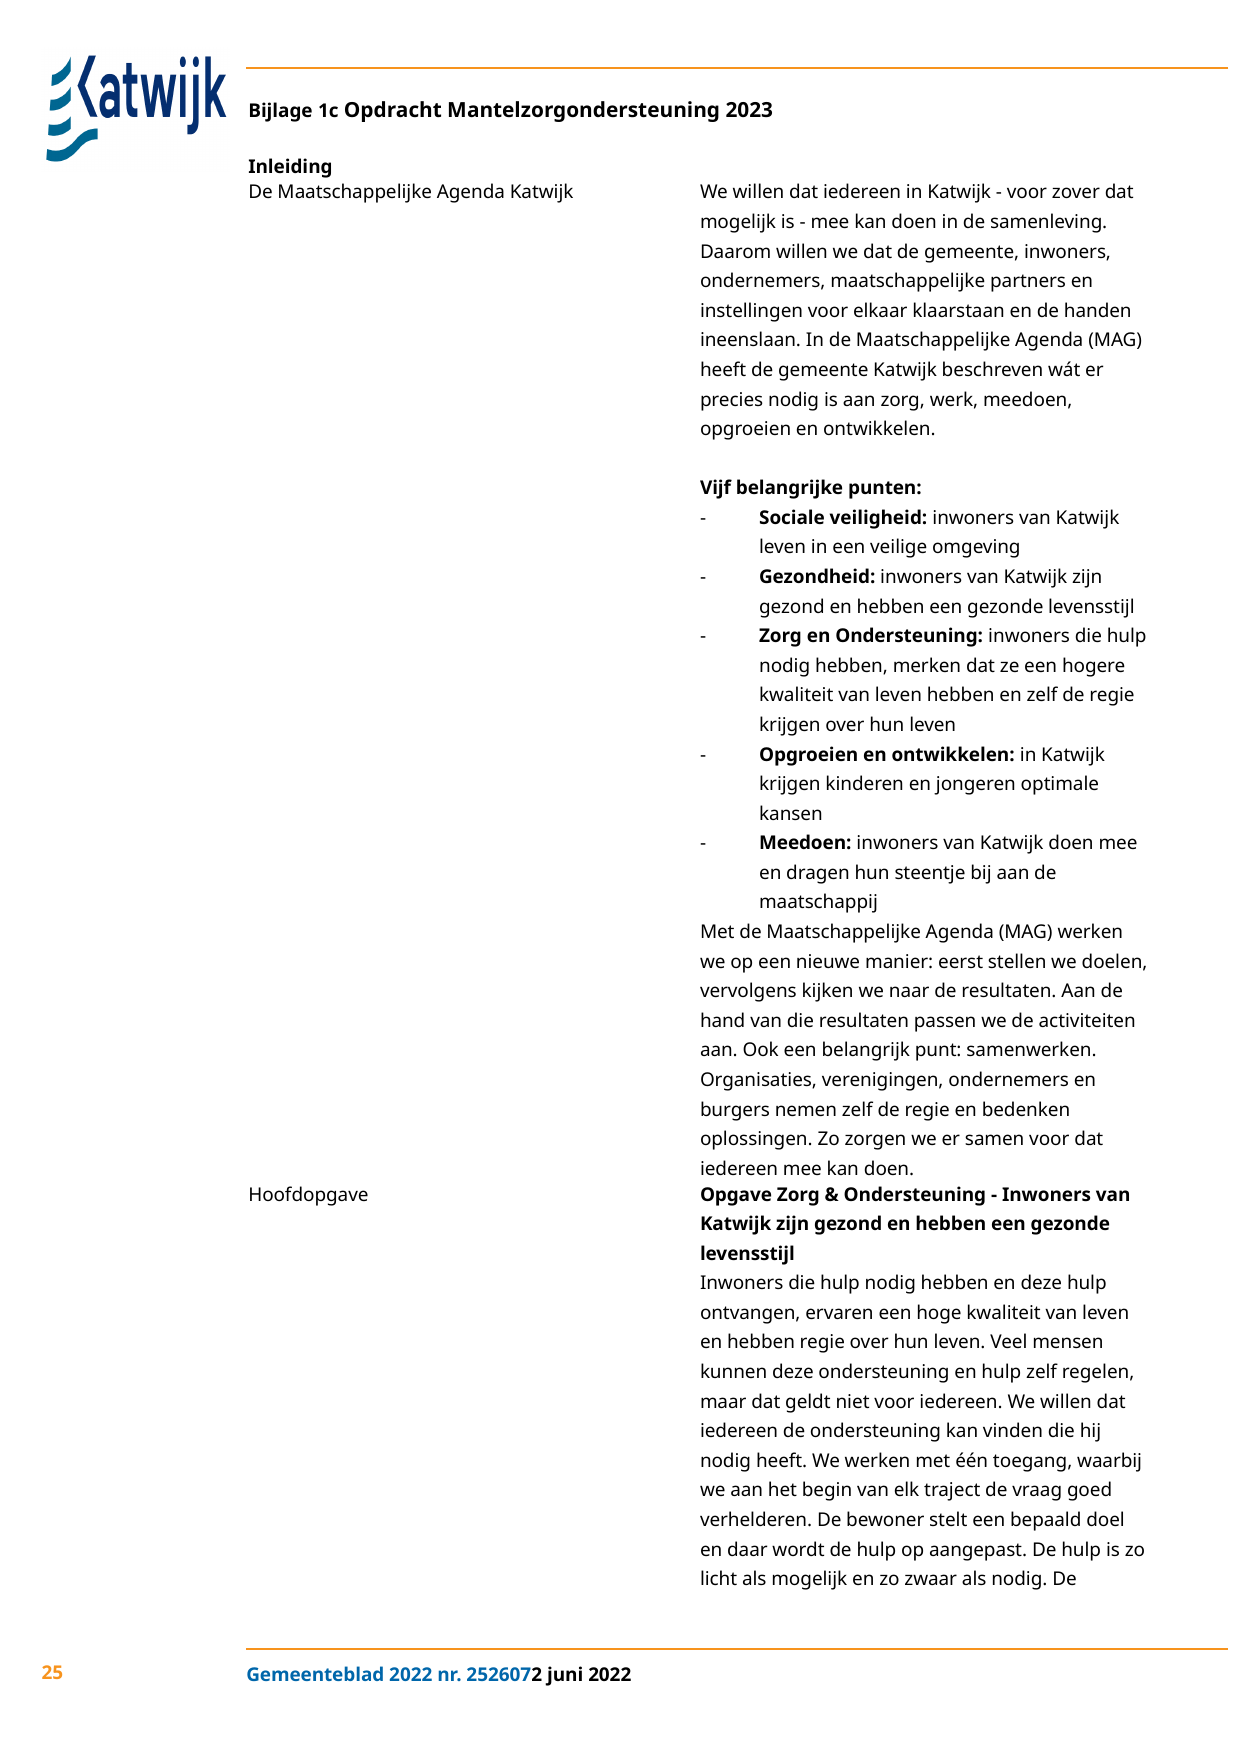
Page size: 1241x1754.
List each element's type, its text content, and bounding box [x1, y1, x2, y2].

table_cell De Maatschappelijke Agenda Katwijk [248, 179, 700, 1181]
table_cell Hoofdopgave [248, 1181, 700, 1591]
table_cell We willen dat iedereen in Katwijk - voor zover dat mogelijk is - mee kan doen in de samenleving. Daarom willen we dat de gemeente, inwoners, ondernemers, maatschappelijke partners en instellingen voor elkaar klaarstaan en de handen ineenslaan. In de Maatschappelijke Agenda (MAG) heeft de gemeente Katwijk beschreven wát er precies nodig is aan zorg, werk, meedoen, opgroeien en ontwikkelen. Vijf belangrijke punten: Sociale veiligheid: inwoners van Katwijk leven in een veilige omgeving Gezondheid: inwoners van Katwijk zijn gezond en hebben een gezonde levensstijl Zorg en Ondersteuning: inwoners die hulp nodig hebben, merken dat ze een hogere kwaliteit van leven hebben en zelf de regie krijgen over hun leven Opgroeien en ontwikkelen: in Katwijk krijgen kinderen en jongeren optimale kansen Meedoen: inwoners van Katwijk doen mee en dragen hun steentje bij aan de maatschappij Met de Maatschappelijke Agenda (MAG) werken we op een nieuwe manier: eerst stellen we doelen, vervolgens kijken we naar de resultaten. Aan de hand van die resultaten passen we de activiteiten aan. Ook een belangrijk punt: samenwerken. Organisaties, verenigingen, ondernemers en burgers nemen zelf de regie en bedenken oplossingen. Zo zorgen we er samen voor dat iedereen mee kan doen. [700, 179, 1152, 1181]
text Bijlage 1c Opdracht Mantelzorgondersteuning 2023 [248, 95, 1152, 123]
table_cell Opgave Zorg & Ondersteuning - Inwoners van Katwijk zijn gezond en hebben een gezonde levensstijl Inwoners die hulp nodig hebben en deze hulp ontvangen, ervaren een hoge kwaliteit van leven en hebben regie over hun leven. Veel mensen kunnen deze ondersteuning en hulp zelf regelen, maar dat geldt niet voor iedereen. We willen dat iedereen de ondersteuning kan vinden die hij nodig heeft. We werken met één toegang, waarbij we aan het begin van elk traject de vraag goed verhelderen. De bewoner stelt een bepaald doel en daar wordt de hulp op aangepast. De hulp is zo licht als mogelijk en zo zwaar als nodig. De [700, 1181, 1152, 1591]
picture [41, 47, 231, 172]
table_header Inleiding [248, 153, 1152, 179]
